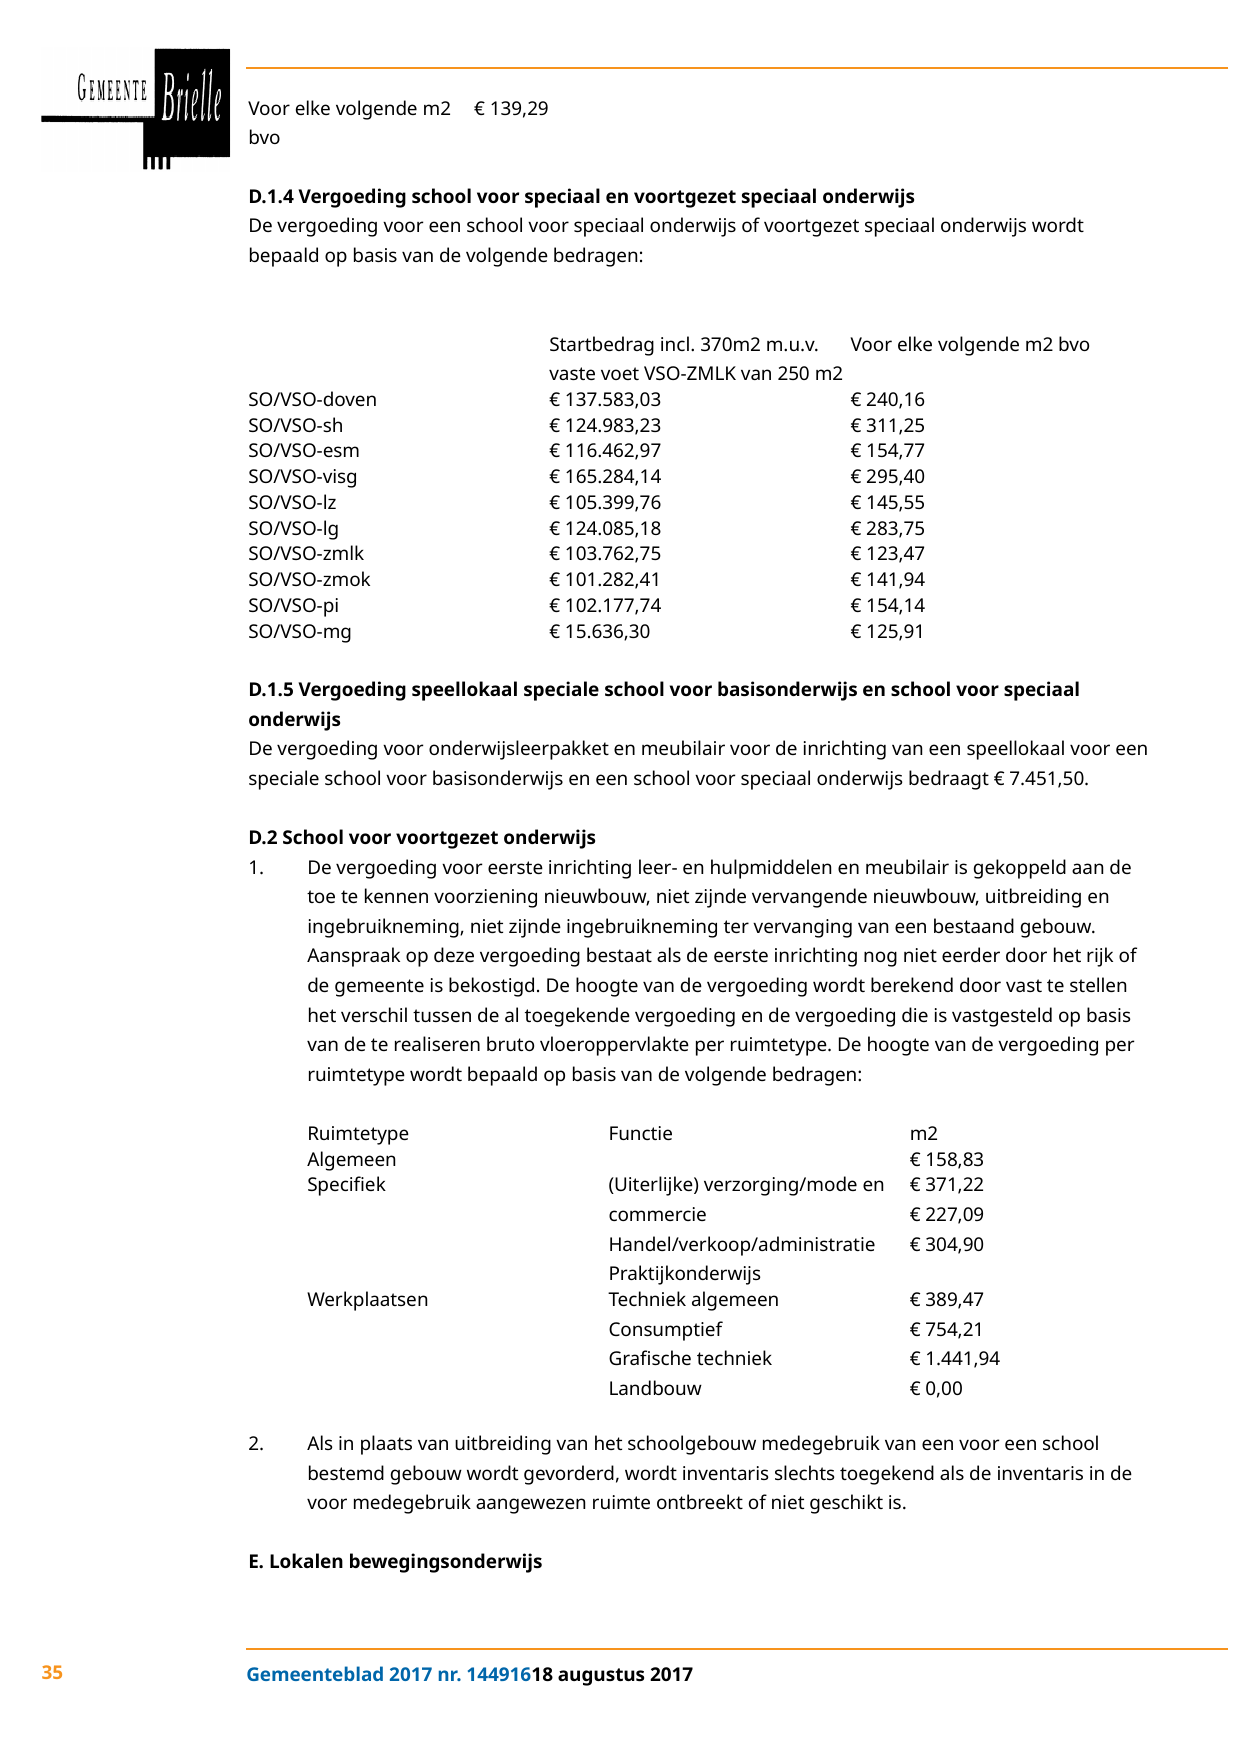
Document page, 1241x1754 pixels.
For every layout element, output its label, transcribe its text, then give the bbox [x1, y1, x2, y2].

table_cell € 124.983,23 [549, 412, 850, 438]
table_cell SO/VSO-esm [248, 438, 549, 463]
table_cell € 145,55 [850, 489, 1152, 515]
table_cell Voor elke volgende m2 bvo [248, 95, 474, 150]
table_header Voor elke volgende m2 bvo [850, 331, 1152, 386]
table_cell Werkplaatsen [307, 1286, 608, 1401]
table_cell € 116.462,97 [549, 438, 850, 463]
list De vergoeding voor eerste inrichting leer- en hulpmiddelen en meubilair is gekoppeld aan de toe te kennen voorziening nieuwbouw, niet zijnde vervangende nieuwbouw, uitbreiding en ingebruikneming, niet zijnde ingebruikneming ter vervanging van een bestaand gebouw. Aanspraak op deze vergoeding bestaat als de eerste inrichting nog niet eerder door het rijk of de gemeente is bekostigd. De hoogte van de vergoeding wordt berekend door vast te stellen het verschil tussen de al toegekende vergoeding en de vergoeding die is vastgesteld op basis van de te realiseren bruto vloeroppervlakte per ruimtetype. De hoogte van de vergoeding per ruimtetype wordt bepaald op basis van de volgende bedragen: [248, 854, 1152, 1087]
table_cell € 123,47 [850, 541, 1152, 566]
text De vergoeding voor een school voor speciaal onderwijs of voortgezet speciaal onderwijs wordt bepaald op basis van de volgende bedragen: [248, 212, 1152, 268]
text D.1.5 Vergoeding speellokaal speciale school voor basisonderwijs en school voor speciaal onderwijs [248, 676, 1152, 732]
table_cell € 105.399,76 [549, 489, 850, 515]
table_cell € 165.284,14 [549, 464, 850, 489]
table_header Ruimtetype [307, 1120, 608, 1146]
table_cell Algemeen [307, 1146, 608, 1172]
table_cell € 103.762,75 [549, 541, 850, 566]
table_cell € 154,77 [850, 438, 1152, 463]
table_cell SO/VSO-sh [248, 412, 549, 438]
table_cell € 389,47 € 754,21 € 1.441,94 € 0,00 [910, 1286, 1211, 1401]
table_cell € 101.282,41 [549, 566, 850, 592]
table_cell SO/VSO-lz [248, 489, 549, 515]
table_cell € 154,14 [850, 592, 1152, 618]
table_cell SO/VSO-lg [248, 515, 549, 541]
text D.1.4 Vergoeding school voor speciaal en voortgezet speciaal onderwijs [248, 183, 1152, 209]
table_cell € 295,40 [850, 464, 1152, 489]
text D.2 School voor voortgezet onderwijs [248, 824, 1152, 850]
table_cell SO/VSO-zmok [248, 566, 549, 592]
table_header Startbedrag incl. 370m2 m.u.v. vaste voet VSO-ZMLK van 250 m2 [549, 331, 850, 386]
table_cell € 124.085,18 [549, 515, 850, 541]
table_cell € 15.636,30 [549, 618, 850, 643]
table_cell SO/VSO-visg [248, 464, 549, 489]
table_header Functie [608, 1120, 909, 1146]
table_cell € 371,22 € 227,09 € 304,90 [910, 1172, 1211, 1286]
table_cell € 139,29 [474, 95, 700, 150]
table_cell SO/VSO-mg [248, 618, 549, 643]
table_cell SO/VSO-pi [248, 592, 549, 618]
table_cell € 125,91 [850, 618, 1152, 643]
table_cell Specifiek [307, 1172, 608, 1286]
table_cell € 141,94 [850, 566, 1152, 592]
table_cell € 311,25 [850, 412, 1152, 438]
text E. Lokalen bewegingsonderwijs [248, 1549, 1152, 1574]
table_cell (Uiterlijke) verzorging/mode en commercie Handel/verkoop/administratie Praktijkonderwijs [608, 1172, 909, 1286]
table_cell SO/VSO-doven [248, 386, 549, 412]
table_header m2 [910, 1120, 1211, 1146]
table_cell Techniek algemeen Consumptief Grafische techniek Landbouw [608, 1286, 909, 1401]
list Als in plaats van uitbreiding van het schoolgebouw medegebruik van een voor een school bestemd gebouw wordt gevorderd, wordt inventaris slechts toegekend als de inventaris in de voor medegebruik aangewezen ruimte ontbreekt of niet geschikt is. [248, 1430, 1152, 1515]
table_cell [608, 1146, 909, 1172]
table_cell € 158,83 [910, 1146, 1211, 1172]
picture [41, 47, 231, 172]
text De vergoeding voor onderwijsleerpakket en meubilair voor de inrichting van een speellokaal voor een speciale school voor basisonderwijs en een school voor speciaal onderwijs bedraagt € 7.451,50. [248, 736, 1152, 791]
table_cell € 102.177,74 [549, 592, 850, 618]
table_cell SO/VSO-zmlk [248, 541, 549, 566]
table_cell € 137.583,03 [549, 386, 850, 412]
table_cell € 240,16 [850, 386, 1152, 412]
table_cell € 283,75 [850, 515, 1152, 541]
table_header [248, 331, 549, 386]
